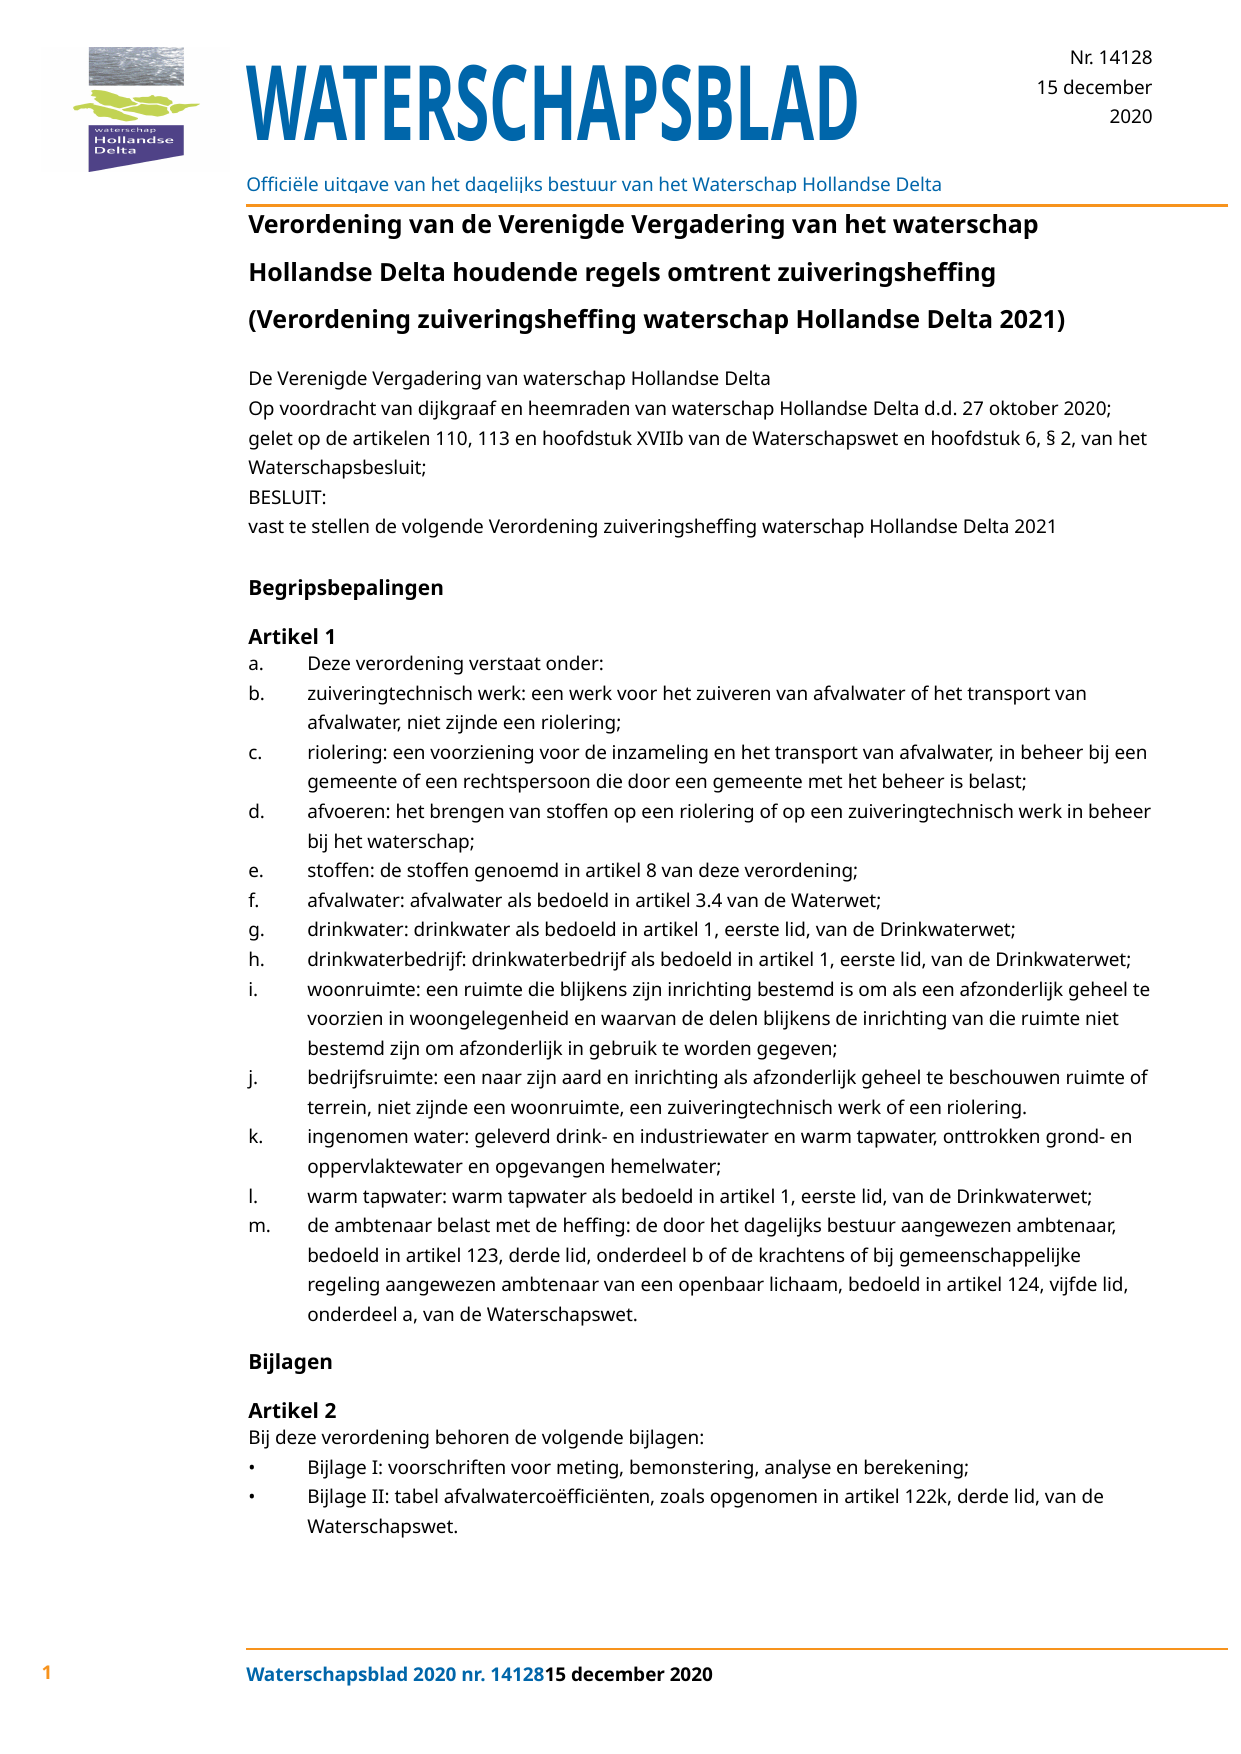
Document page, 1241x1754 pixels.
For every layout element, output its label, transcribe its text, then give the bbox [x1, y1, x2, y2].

text Verordening van de Verenigde Vergadering van het waterschap Hollandse Delta houdende regels omtrent zuiveringsheffing (Verordening zuiveringsheffing waterschap Hollandse Delta 2021) [248, 207, 1152, 336]
list Bijlage II: tabel afvalwatercoëfficiënten, zoals opgenomen in artikel 122k, derde lid, van de Waterschapswet. [248, 1484, 1152, 1539]
text De Verenigde Vergadering van waterschap Hollandse Delta [248, 366, 1152, 391]
text Op voordracht van dijkgraaf en heemraden van waterschap Hollandse Delta d.d. 27 oktober 2020; [248, 395, 1152, 421]
list riolering: een voorziening voor de inzameling en het transport van afvalwater, in beheer bij een gemeente of een rechtspersoon die door een gemeente met het beheer is belast; [248, 739, 1152, 794]
list stoffen: de stoffen genoemd in artikel 8 van deze verordening; [248, 857, 1152, 883]
list zuiveringtechnisch werk: een werk voor het zuiveren van afvalwater of het transport van afvalwater, niet zijnde een riolering; [248, 680, 1152, 735]
text gelet op de artikelen 110, 113 en hoofdstuk XVIIb van de Waterschapswet en hoofdstuk 6, § 2, van het Waterschapsbesluit; [248, 425, 1152, 480]
list afvoeren: het brengen van stoffen op een riolering of op een zuiveringtechnisch werk in beheer bij het waterschap; [248, 798, 1152, 853]
text Bij deze verordening behoren de volgende bijlagen: [248, 1424, 1152, 1450]
text BESLUIT: [248, 484, 1152, 509]
list afvalwater: afvalwater als bedoeld in artikel 3.4 van de Waterwet; [248, 887, 1152, 913]
list ingenomen water: geleverd drink- en industriewater en warm tapwater, onttrokken grond- en oppervlaktewater en opgevangen hemelwater; [248, 1124, 1152, 1179]
list Bijlage I: voorschriften voor meting, bemonstering, analyse en berekening; [248, 1454, 1152, 1480]
list de ambtenaar belast met de heffing: de door het dagelijks bestuur aangewezen ambtenaar, bedoeld in artikel 123, derde lid, onderdeel b of de krachtens of bij gemeenschappelijke regeling aangewezen ambtenaar van een openbaar lichaam, bedoeld in artikel 124, vijfde lid, onderdeel a, van de Waterschapswet. [248, 1212, 1152, 1327]
list warm tapwater: warm tapwater als bedoeld in artikel 1, eerste lid, van de Drinkwaterwet; [248, 1183, 1152, 1208]
text Bijlagen [248, 1347, 1152, 1375]
list woonruimte: een ruimte die blijkens zijn inrichting bestemd is om als een afzonderlijk geheel te voorzien in woongelegenheid en waarvan de delen blijkens de inrichting van die ruimte niet bestemd zijn om afzonderlijk in gebruik te worden gegeven; [248, 976, 1152, 1061]
text Artikel 1 [248, 622, 1152, 650]
list drinkwaterbedrijf: drinkwaterbedrijf als bedoeld in artikel 1, eerste lid, van de Drinkwaterwet; [248, 946, 1152, 972]
list bedrijfsruimte: een naar zijn aard en inrichting als afzonderlijk geheel te beschouwen ruimte of terrein, niet zijnde een woonruimte, een zuiveringtechnisch werk of een riolering. [248, 1064, 1152, 1120]
text vast te stellen de volgende Verordening zuiveringsheffing waterschap Hollandse Delta 2021 [248, 513, 1152, 539]
list drinkwater: drinkwater als bedoeld in artikel 1, eerste lid, van de Drinkwaterwet; [248, 917, 1152, 942]
list Deze verordening verstaat onder: [248, 650, 1152, 676]
text Begripsbepalingen [248, 573, 1152, 601]
picture [41, 47, 231, 172]
text Artikel 2 [248, 1396, 1152, 1424]
